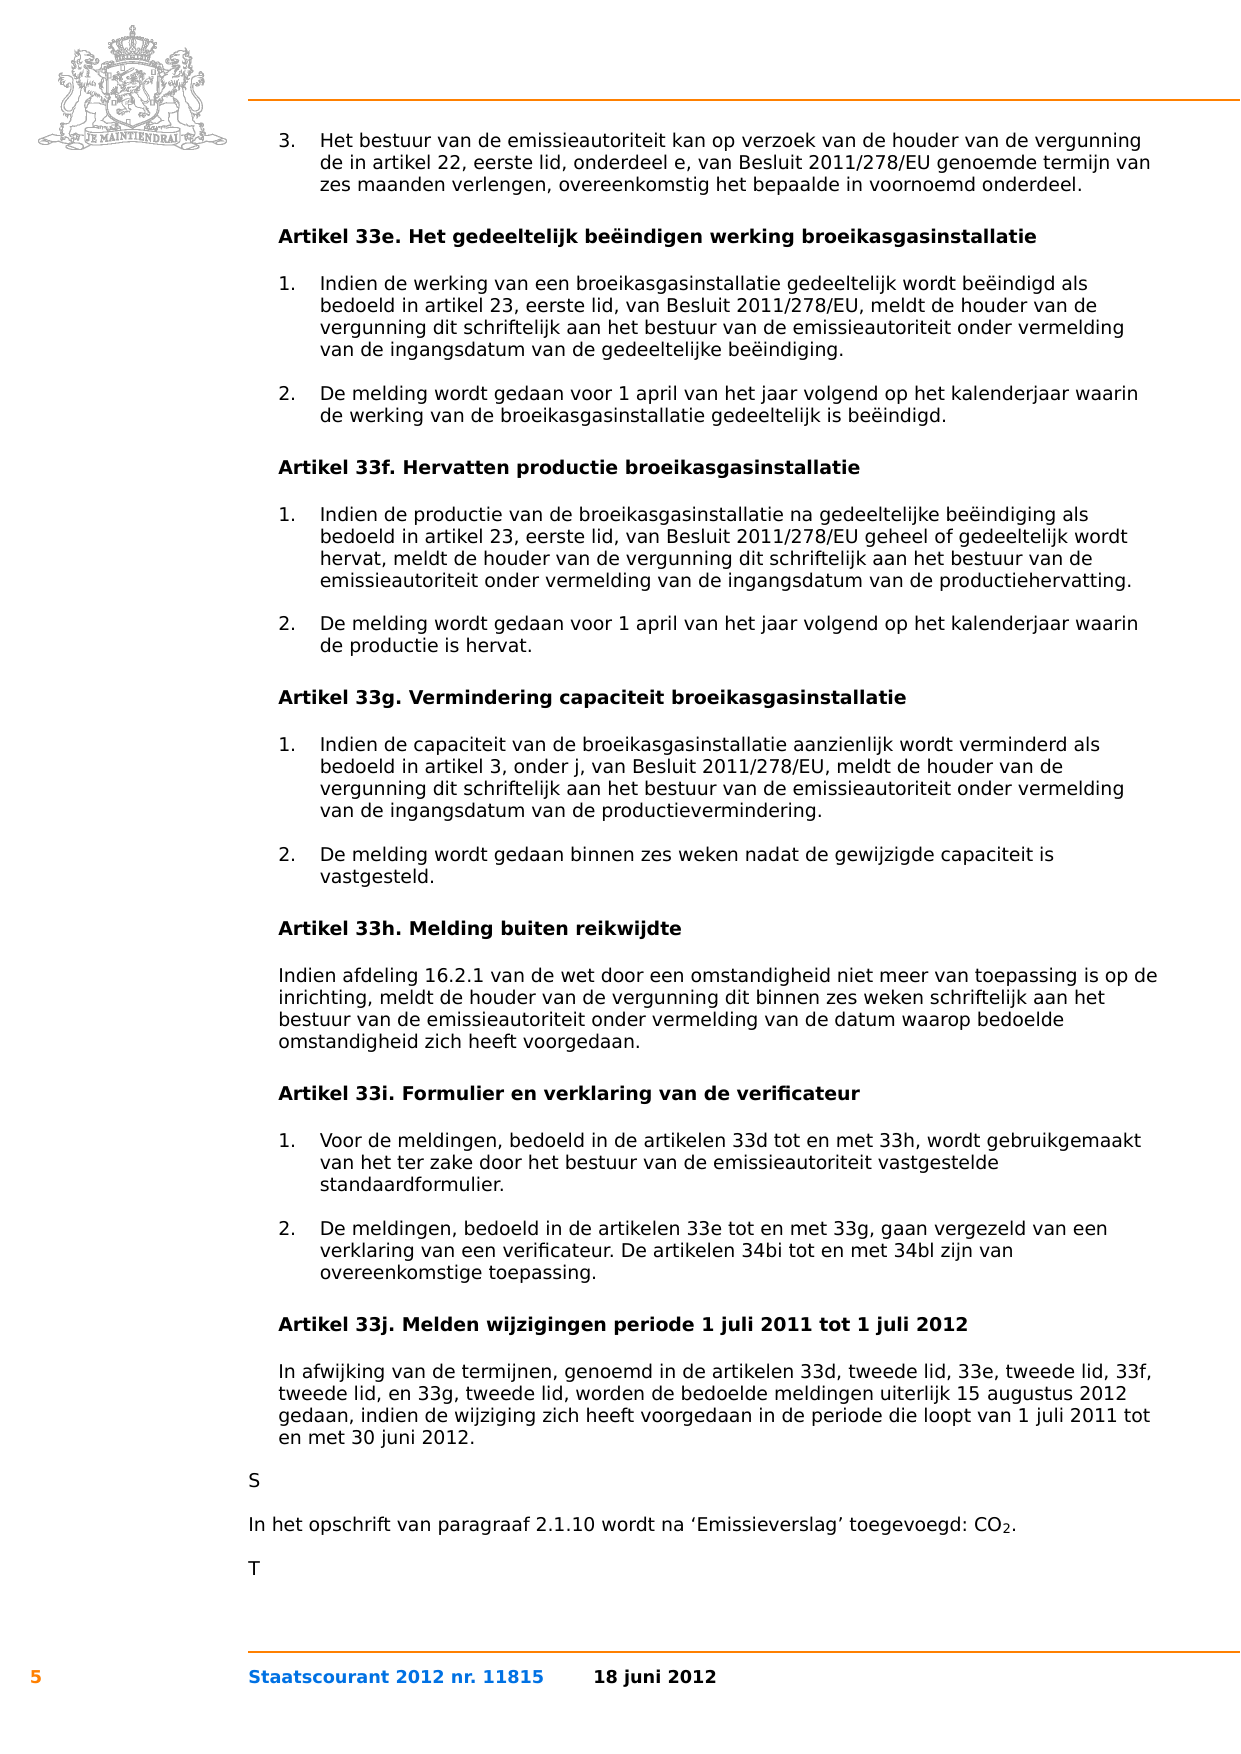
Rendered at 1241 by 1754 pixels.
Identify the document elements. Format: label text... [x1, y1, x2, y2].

text In het opschrift van paragraaf 2.1.10 wordt na ‘Emissieverslag’ toegevoegd: CO2. [248, 1514, 1163, 1536]
text 1. Indien de productie van de broeikasgasinstallatie na gedeeltelijke beëindiging als bedoeld in artikel 23, eerste lid, van Besluit 2011/278/EU geheel of gedeeltelijk wordt hervat, meldt de houder van de vergunning dit schriftelijk aan het bestuur van de emissieautoriteit onder vermelding van de ingangsdatum van de productiehervatting. [278, 503, 1163, 591]
text 3. Het bestuur van de emissieautoriteit kan op verzoek van de houder van de vergunning de in artikel 22, eerste lid, onderdeel e, van Besluit 2011/278/EU genoemde termijn van zes maanden verlengen, overeenkomstig het bepaalde in voornoemd onderdeel. [278, 130, 1163, 196]
text 1. Indien de werking van een broeikasgasinstallatie gedeeltelijk wordt beëindigd als bedoeld in artikel 23, eerste lid, van Besluit 2011/278/EU, meldt de houder van de vergunning dit schriftelijk aan het bestuur van de emissieautoriteit onder vermelding van de ingangsdatum van de gedeeltelijke beëindiging. [278, 273, 1163, 361]
text 2. De melding wordt gedaan voor 1 april van het jaar volgend op het kalenderjaar waarin de productie is hervat. [278, 613, 1163, 657]
text S [248, 1470, 1163, 1492]
subtitle Artikel 33f. Hervatten productie broeikasgasinstallatie [278, 457, 1163, 478]
text 1. Voor de meldingen, bedoeld in de artikelen 33d tot en met 33h, wordt gebruikgemaakt van het ter zake door het bestuur van de emissieautoriteit vastgestelde standaardformulier. [278, 1130, 1163, 1196]
subtitle Artikel 33h. Melding buiten reikwijdte [278, 918, 1163, 940]
subtitle Artikel 33j. Melden wijzigingen periode 1 juli 2011 tot 1 juli 2012 [278, 1314, 1163, 1336]
subtitle Artikel 33i. Formulier en verklaring van de verificateur [278, 1083, 1163, 1105]
text Indien afdeling 16.2.1 van de wet door een omstandigheid niet meer van toepassing is op de inrichting, meldt de houder van de vergunning dit binnen zes weken schriftelijk aan het bestuur van de emissieautoriteit onder vermelding van de datum waarop bedoelde omstandigheid zich heeft voorgedaan. [278, 965, 1163, 1053]
text 2. De melding wordt gedaan voor 1 april van het jaar volgend op het kalenderjaar waarin de werking van de broeikasgasinstallatie gedeeltelijk is beëindigd. [278, 383, 1163, 427]
text 1. Indien de capaciteit van de broeikasgasinstallatie aanzienlijk wordt verminderd als bedoeld in artikel 3, onder j, van Besluit 2011/278/EU, meldt de houder van de vergunning dit schriftelijk aan het bestuur van de emissieautoriteit onder vermelding van de ingangsdatum van de productievermindering. [278, 734, 1163, 822]
text In afwijking van de termijnen, genoemd in de artikelen 33d, tweede lid, 33e, tweede lid, 33f, tweede lid, en 33g, tweede lid, worden de bedoelde meldingen uiterlijk 15 augustus 2012 gedaan, indien de wijziging zich heeft voorgedaan in de periode die loopt van 1 juli 2011 tot en met 30 juni 2012. [278, 1361, 1163, 1448]
text 2. De melding wordt gedaan binnen zes weken nadat de gewijzigde capaciteit is vastgesteld. [278, 844, 1163, 888]
subtitle Artikel 33e. Het gedeeltelijk beëindigen werking broeikasgasinstallatie [278, 226, 1163, 248]
text T [248, 1558, 1163, 1580]
text 2. De meldingen, bedoeld in de artikelen 33e tot en met 33g, gaan vergezeld van een verklaring van een verificateur. De artikelen 34bi tot en met 34bl zijn van overeenkomstige toepassing. [278, 1218, 1163, 1284]
picture [38, 25, 227, 150]
subtitle Artikel 33g. Vermindering capaciteit broeikasgasinstallatie [278, 687, 1163, 709]
